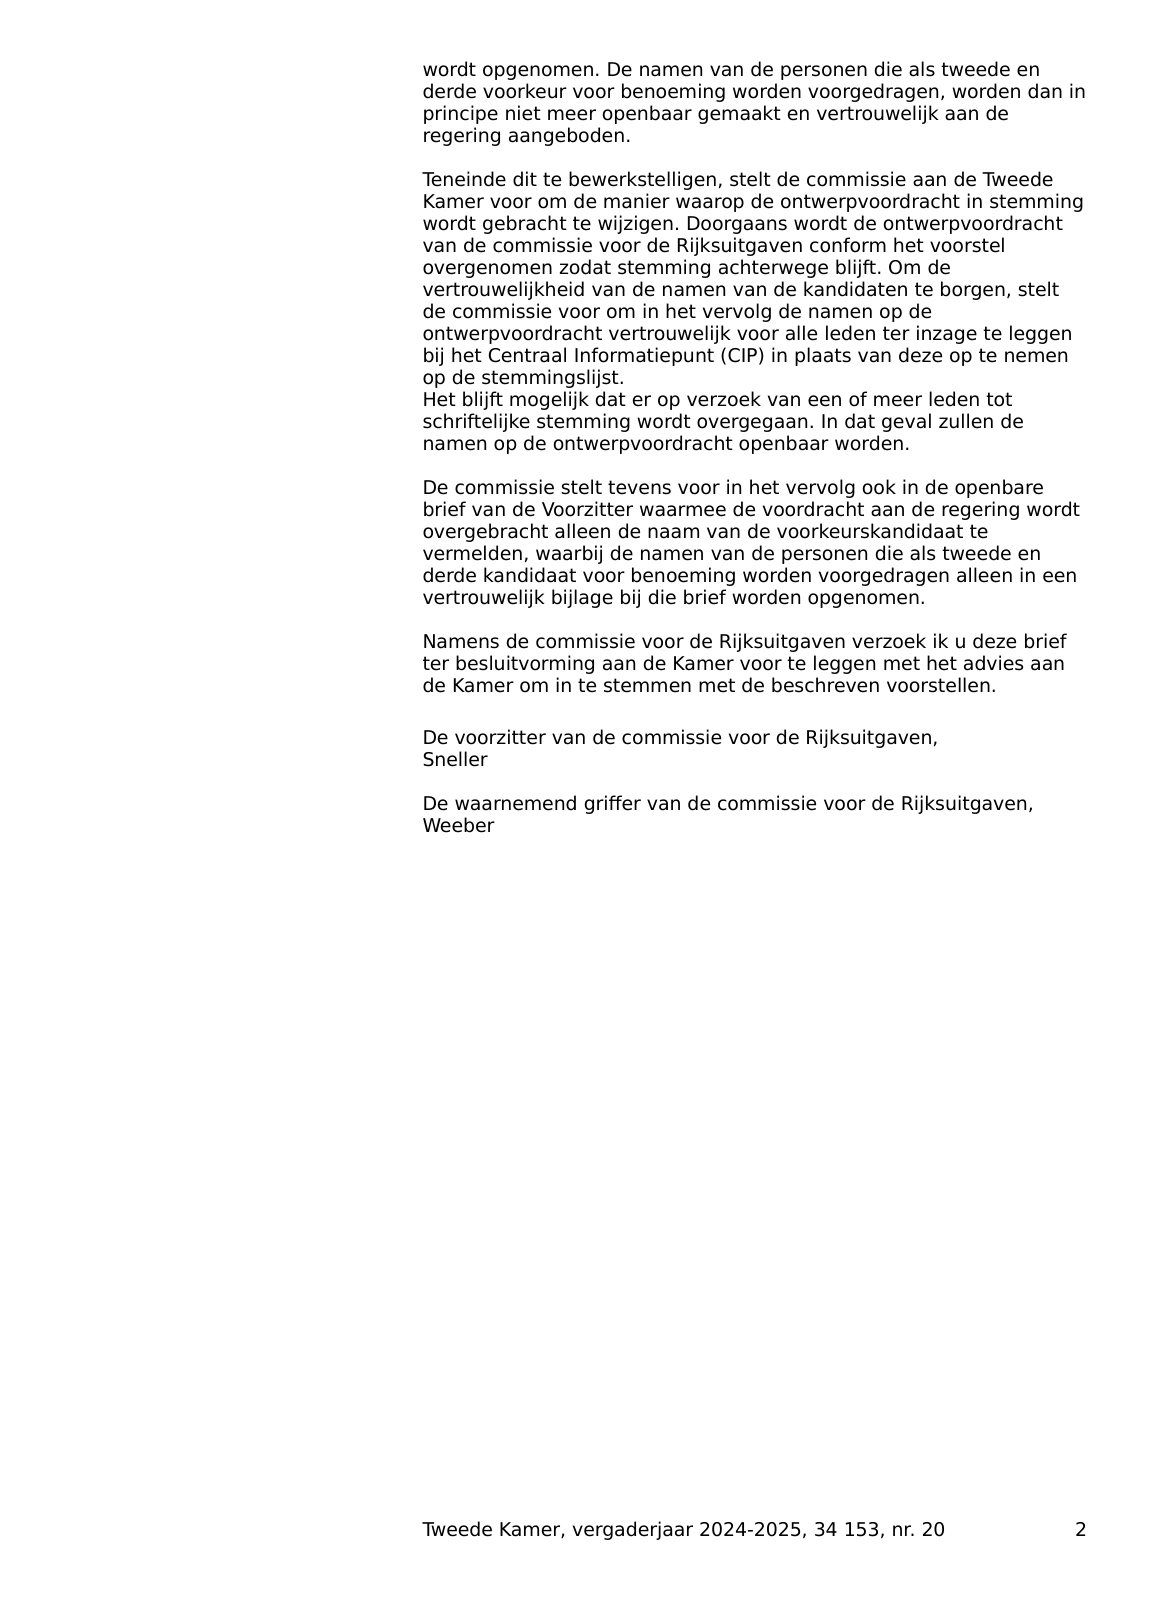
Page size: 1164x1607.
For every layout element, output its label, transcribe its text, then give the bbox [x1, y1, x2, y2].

text De voorzitter van de commissie voor de Rijksuitgaven, Sneller [422, 727, 1087, 771]
text Namens de commissie voor de Rijksuitgaven verzoek ik u deze brief ter besluitvorming aan de Kamer voor te leggen met het advies aan de Kamer om in te stemmen met de beschreven voorstellen. [422, 631, 1087, 697]
text Teneinde dit te bewerkstelligen, stelt de commissie aan de Tweede Kamer voor om de manier waarop de ontwerpvoordracht in stemming wordt gebracht te wijzigen. Doorgaans wordt de ontwerpvoordracht van de commissie voor de Rijksuitgaven conform het voorstel overgenomen zodat stemming achterwege blijft. Om de vertrouwelijkheid van de namen van de kandidaten te borgen, stelt de commissie voor om in het vervolg de namen op de ontwerpvoordracht vertrouwelijk voor alle leden ter inzage te leggen bij het Centraal Informatiepunt (CIP) in plaats van deze op te nemen op de stemmingslijst. [422, 169, 1087, 389]
text De waarnemend griffer van de commissie voor de Rijksuitgaven, Weeber [422, 793, 1087, 837]
text Het blijft mogelijk dat er op verzoek van een of meer leden tot schriftelijke stemming wordt overgegaan. In dat geval zullen de namen op de ontwerpvoordracht openbaar worden. [422, 389, 1087, 455]
text wordt opgenomen. De namen van de personen die als tweede en derde voorkeur voor benoeming worden voorgedragen, worden dan in principe niet meer openbaar gemaakt en vertrouwelijk aan de regering aangeboden. [422, 59, 1087, 147]
text De commissie stelt tevens voor in het vervolg ook in de openbare brief van de Voorzitter waarmee de voordracht aan de regering wordt overgebracht alleen de naam van de voorkeurskandidaat te vermelden, waarbij de namen van de personen die als tweede en derde kandidaat voor benoeming worden voorgedragen alleen in een vertrouwelijk bijlage bij die brief worden opgenomen. [422, 477, 1087, 609]
